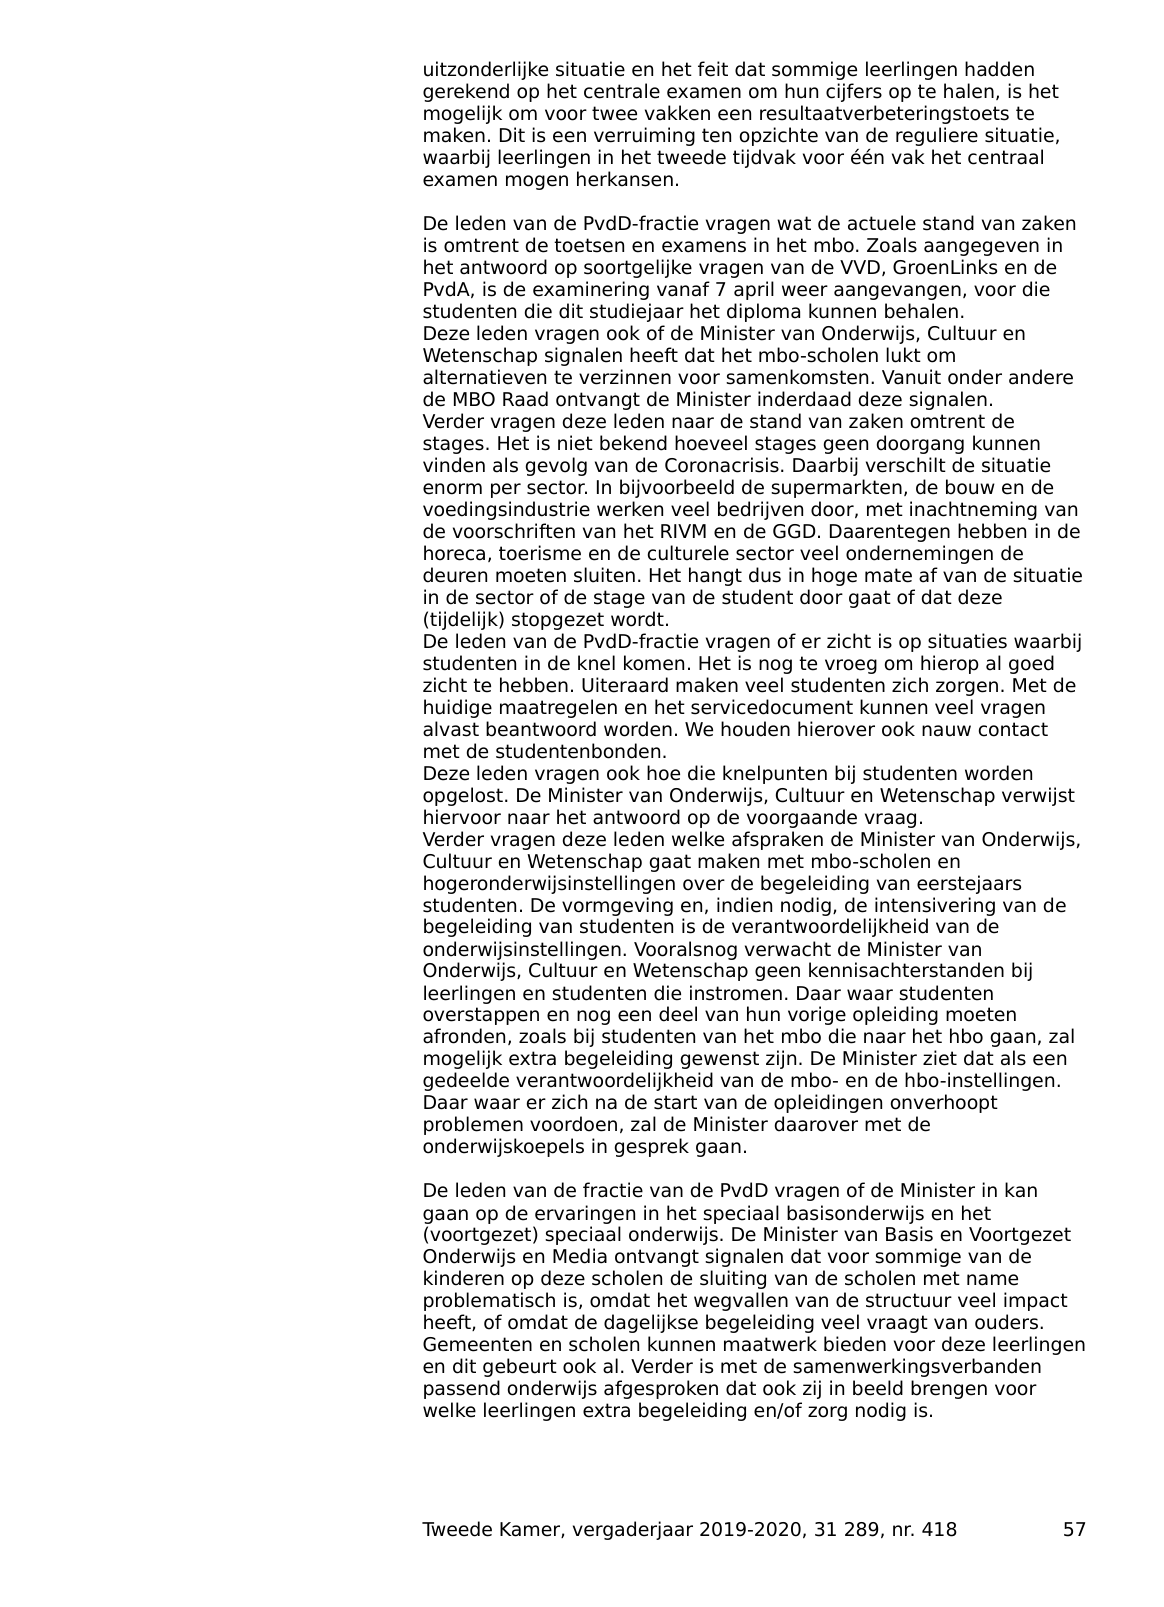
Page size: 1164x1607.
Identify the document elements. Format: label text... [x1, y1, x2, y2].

text uitzonderlijke situatie en het feit dat sommige leerlingen hadden gerekend op het centrale examen om hun cijfers op te halen, is het mogelijk om voor twee vakken een resultaatverbeteringstoets te maken. Dit is een verruiming ten opzichte van de reguliere situatie, waarbij leerlingen in het tweede tijdvak voor één vak het centraal examen mogen herkansen. [422, 59, 1087, 191]
text De leden van de fractie van de PvdD vragen of de Minister in kan gaan op de ervaringen in het speciaal basisonderwijs en het (voortgezet) speciaal onderwijs. De Minister van Basis en Voortgezet Onderwijs en Media ontvangt signalen dat voor sommige van de kinderen op deze scholen de sluiting van de scholen met name problematisch is, omdat het wegvallen van de structuur veel impact heeft, of omdat de dagelijkse begeleiding veel vraagt van ouders. Gemeenten en scholen kunnen maatwerk bieden voor deze leerlingen en dit gebeurt ook al. Verder is met de samenwerkingsverbanden passend onderwijs afgesproken dat ook zij in beeld brengen voor welke leerlingen extra begeleiding en/of zorg nodig is. [422, 1180, 1087, 1422]
text Deze leden vragen ook of de Minister van Onderwijs, Cultuur en Wetenschap signalen heeft dat het mbo-scholen lukt om alternatieven te verzinnen voor samenkomsten. Vanuit onder andere de MBO Raad ontvangt de Minister inderdaad deze signalen. [422, 323, 1087, 411]
text Verder vragen deze leden naar de stand van zaken omtrent de stages. Het is niet bekend hoeveel stages geen doorgang kunnen vinden als gevolg van de Coronacrisis. Daarbij verschilt de situatie enorm per sector. In bijvoorbeeld de supermarkten, de bouw en de voedingsindustrie werken veel bedrijven door, met inachtneming van de voorschriften van het RIVM en de GGD. Daarentegen hebben in de horeca, toerisme en de culturele sector veel ondernemingen de deuren moeten sluiten. Het hangt dus in hoge mate af van de situatie in de sector of de stage van de student door gaat of dat deze (tijdelijk) stopgezet wordt. [422, 411, 1087, 631]
text Verder vragen deze leden welke afspraken de Minister van Onderwijs, Cultuur en Wetenschap gaat maken met mbo-scholen en hogeronderwijsinstellingen over de begeleiding van eerstejaars studenten. De vormgeving en, indien nodig, de intensivering van de begeleiding van studenten is de verantwoordelijkheid van de onderwijsinstellingen. Vooralsnog verwacht de Minister van Onderwijs, Cultuur en Wetenschap geen kennisachterstanden bij leerlingen en studenten die instromen. Daar waar studenten overstappen en nog een deel van hun vorige opleiding moeten afronden, zoals bij studenten van het mbo die naar het hbo gaan, zal mogelijk extra begeleiding gewenst zijn. De Minister ziet dat als een gedeelde verantwoordelijkheid van de mbo- en de hbo-instellingen. Daar waar er zich na de start van de opleidingen onverhoopt problemen voordoen, zal de Minister daarover met de onderwijskoepels in gesprek gaan. [422, 828, 1087, 1158]
text Deze leden vragen ook hoe die knelpunten bij studenten worden opgelost. De Minister van Onderwijs, Cultuur en Wetenschap verwijst hiervoor naar het antwoord op de voorgaande vraag. [422, 763, 1087, 828]
text De leden van de PvdD-fractie vragen of er zicht is op situaties waarbij studenten in de knel komen. Het is nog te vroeg om hierop al goed zicht te hebben. Uiteraard maken veel studenten zich zorgen. Met de huidige maatregelen en het servicedocument kunnen veel vragen alvast beantwoord worden. We houden hierover ook nauw contact met de studentenbonden. [422, 631, 1087, 763]
text De leden van de PvdD-fractie vragen wat de actuele stand van zaken is omtrent de toetsen en examens in het mbo. Zoals aangegeven in het antwoord op soortgelijke vragen van de VVD, GroenLinks en de PvdA, is de examinering vanaf 7 april weer aangevangen, voor die studenten die dit studiejaar het diploma kunnen behalen. [422, 213, 1087, 323]
